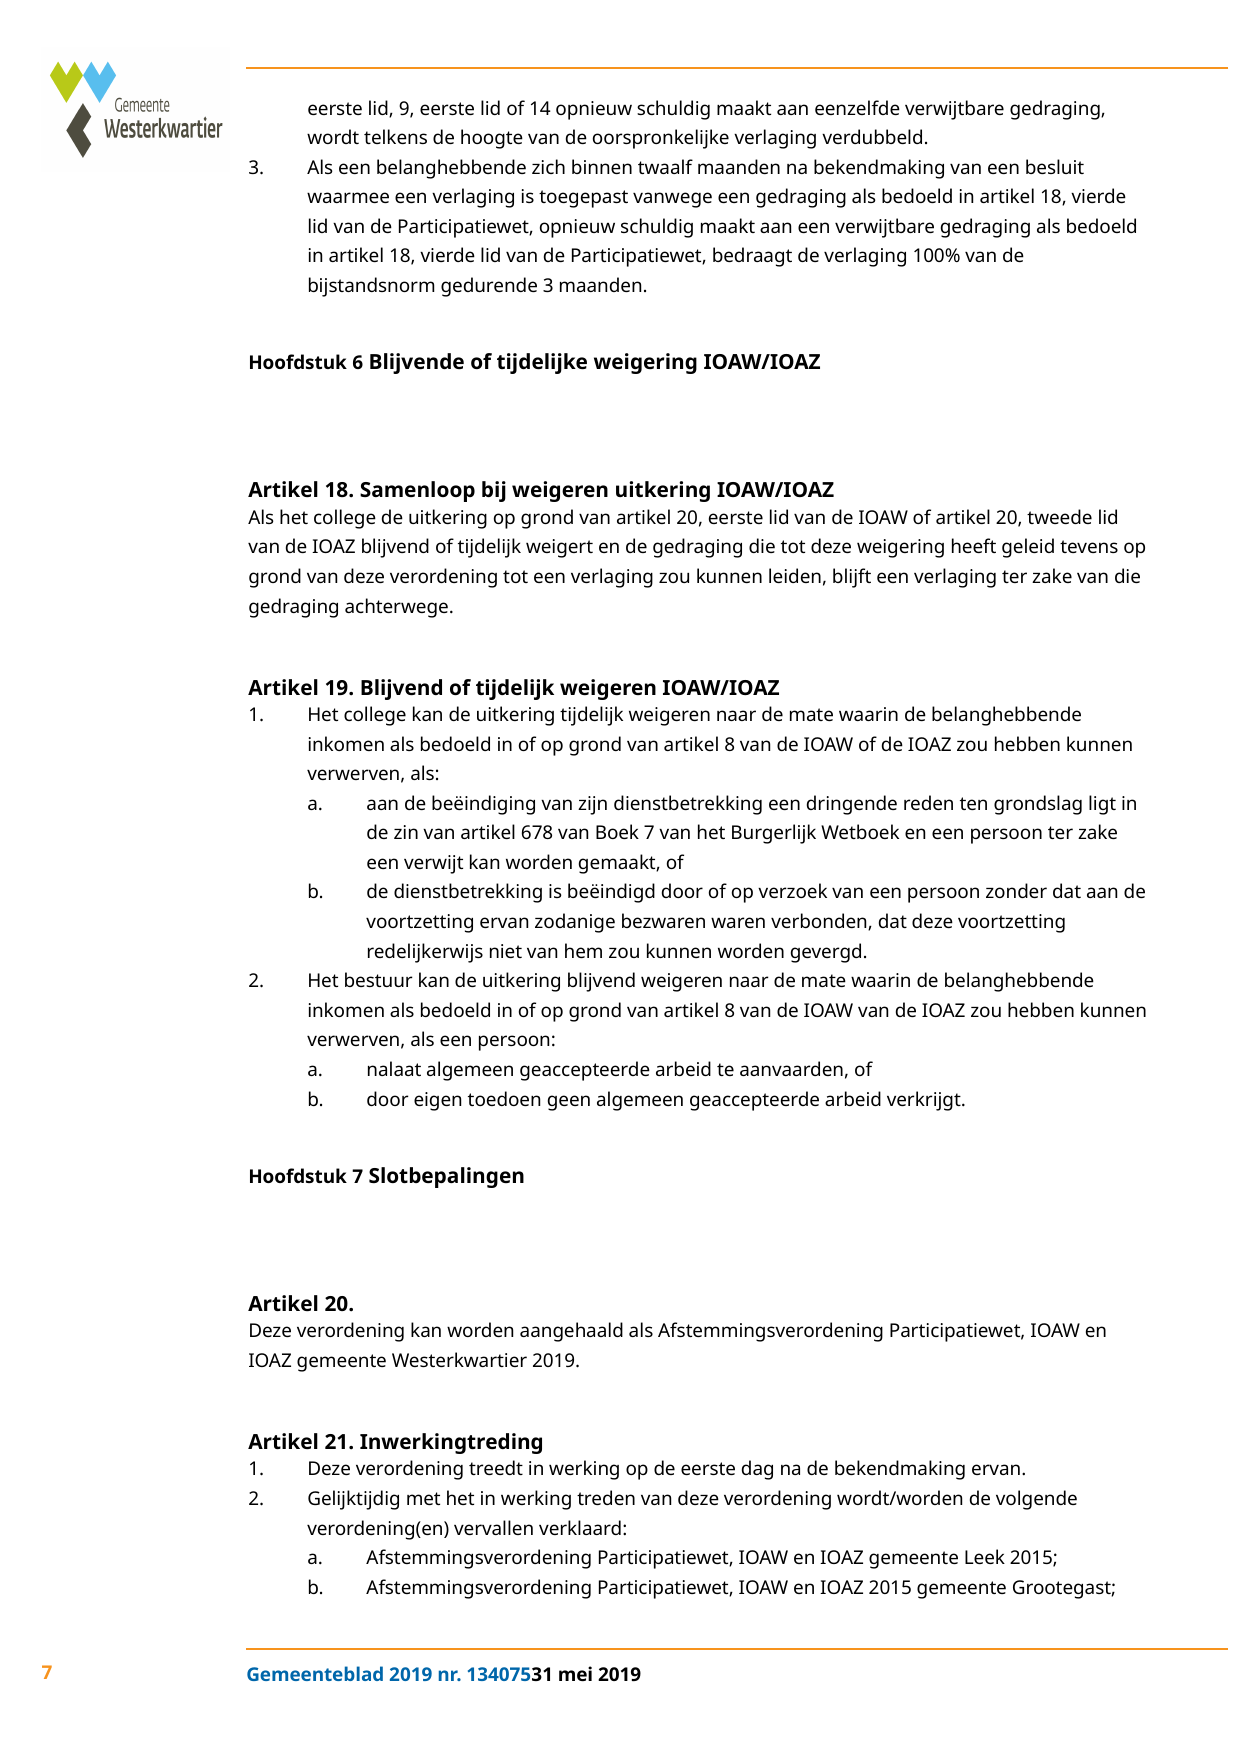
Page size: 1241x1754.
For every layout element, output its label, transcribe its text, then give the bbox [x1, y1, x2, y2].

list door eigen toedoen geen algemeen geaccepteerde arbeid verkrijgt. [307, 1086, 1152, 1112]
list aan de beëindiging van zijn dienstbetrekking een dringende reden ten grondslag ligt in de zin van artikel 678 van Boek 7 van het Burgerlijk Wetboek en een persoon ter zake een verwijt kan worden gemaakt, of [307, 790, 1152, 875]
text Artikel 18. Samenloop bij weigeren uitkering IOAW/IOAZ [248, 476, 1152, 504]
text Hoofdstuk 7 Slotbepalingen [248, 1161, 1152, 1189]
list Afstemmingsverordening Participatiewet, IOAW en IOAZ 2015 gemeente Grootegast; [307, 1574, 1152, 1600]
picture [41, 47, 231, 172]
list Gelijktijdig met het in werking treden van deze verordening wordt/worden de volgende verordening(en) vervallen verklaard: [248, 1485, 1152, 1541]
text Artikel 19. Blijvend of tijdelijk weigeren IOAW/IOAZ [248, 673, 1152, 701]
list eerste lid, 9, eerste lid of 14 opnieuw schuldig maakt aan eenzelfde verwijtbare gedraging, wordt telkens de hoogte van de oorspronkelijke verlaging verdubbeld. [248, 95, 1152, 150]
list de dienstbetrekking is beëindigd door of op verzoek van een persoon zonder dat aan de voortzetting ervan zodanige bezwaren waren verbonden, dat deze voortzetting redelijkerwijs niet van hem zou kunnen worden gevergd. [307, 879, 1152, 964]
text Hoofdstuk 6 Blijvende of tijdelijke weigering IOAW/IOAZ [248, 347, 1152, 376]
text Artikel 20. [248, 1289, 1152, 1318]
list Als een belanghebbende zich binnen twaalf maanden na bekendmaking van een besluit waarmee een verlaging is toegepast vanwege een gedraging als bedoeld in artikel 18, vierde lid van de Participatiewet, opnieuw schuldig maakt aan een verwijtbare gedraging als bedoeld in artikel 18, vierde lid van de Participatiewet, bedraagt de verlaging 100% van de bijstandsnorm gedurende 3 maanden. [248, 154, 1152, 298]
text Deze verordening kan worden aangehaald als Afstemmingsverordening Participatiewet, IOAW en IOAZ gemeente Westerkwartier 2019. [248, 1318, 1152, 1373]
text Als het college de uitkering op grond van artikel 20, eerste lid van de IOAW of artikel 20, tweede lid van de IOAZ blijvend of tijdelijk weigert en de gedraging die tot deze weigering heeft geleid tevens op grond van deze verordening tot een verlaging zou kunnen leiden, blijft een verlaging ter zake van die gedraging achterwege. [248, 504, 1152, 618]
list Het bestuur kan de uitkering blijvend weigeren naar de mate waarin de belanghebbende inkomen als bedoeld in of op grond van artikel 8 van de IOAW van de IOAZ zou hebben kunnen verwerven, als een persoon: [248, 967, 1152, 1052]
list Afstemmingsverordening Participatiewet, IOAW en IOAZ gemeente Leek 2015; [307, 1544, 1152, 1570]
text Artikel 21. Inwerkingtreding [248, 1427, 1152, 1456]
list nalaat algemeen geaccepteerde arbeid te aanvaarden, of [307, 1056, 1152, 1082]
list Deze verordening treedt in werking op de eerste dag na de bekendmaking ervan. [248, 1456, 1152, 1481]
list Het college kan de uitkering tijdelijk weigeren naar de mate waarin de belanghebbende inkomen als bedoeld in of op grond van artikel 8 van de IOAW of de IOAZ zou hebben kunnen verwerven, als: [248, 701, 1152, 786]
